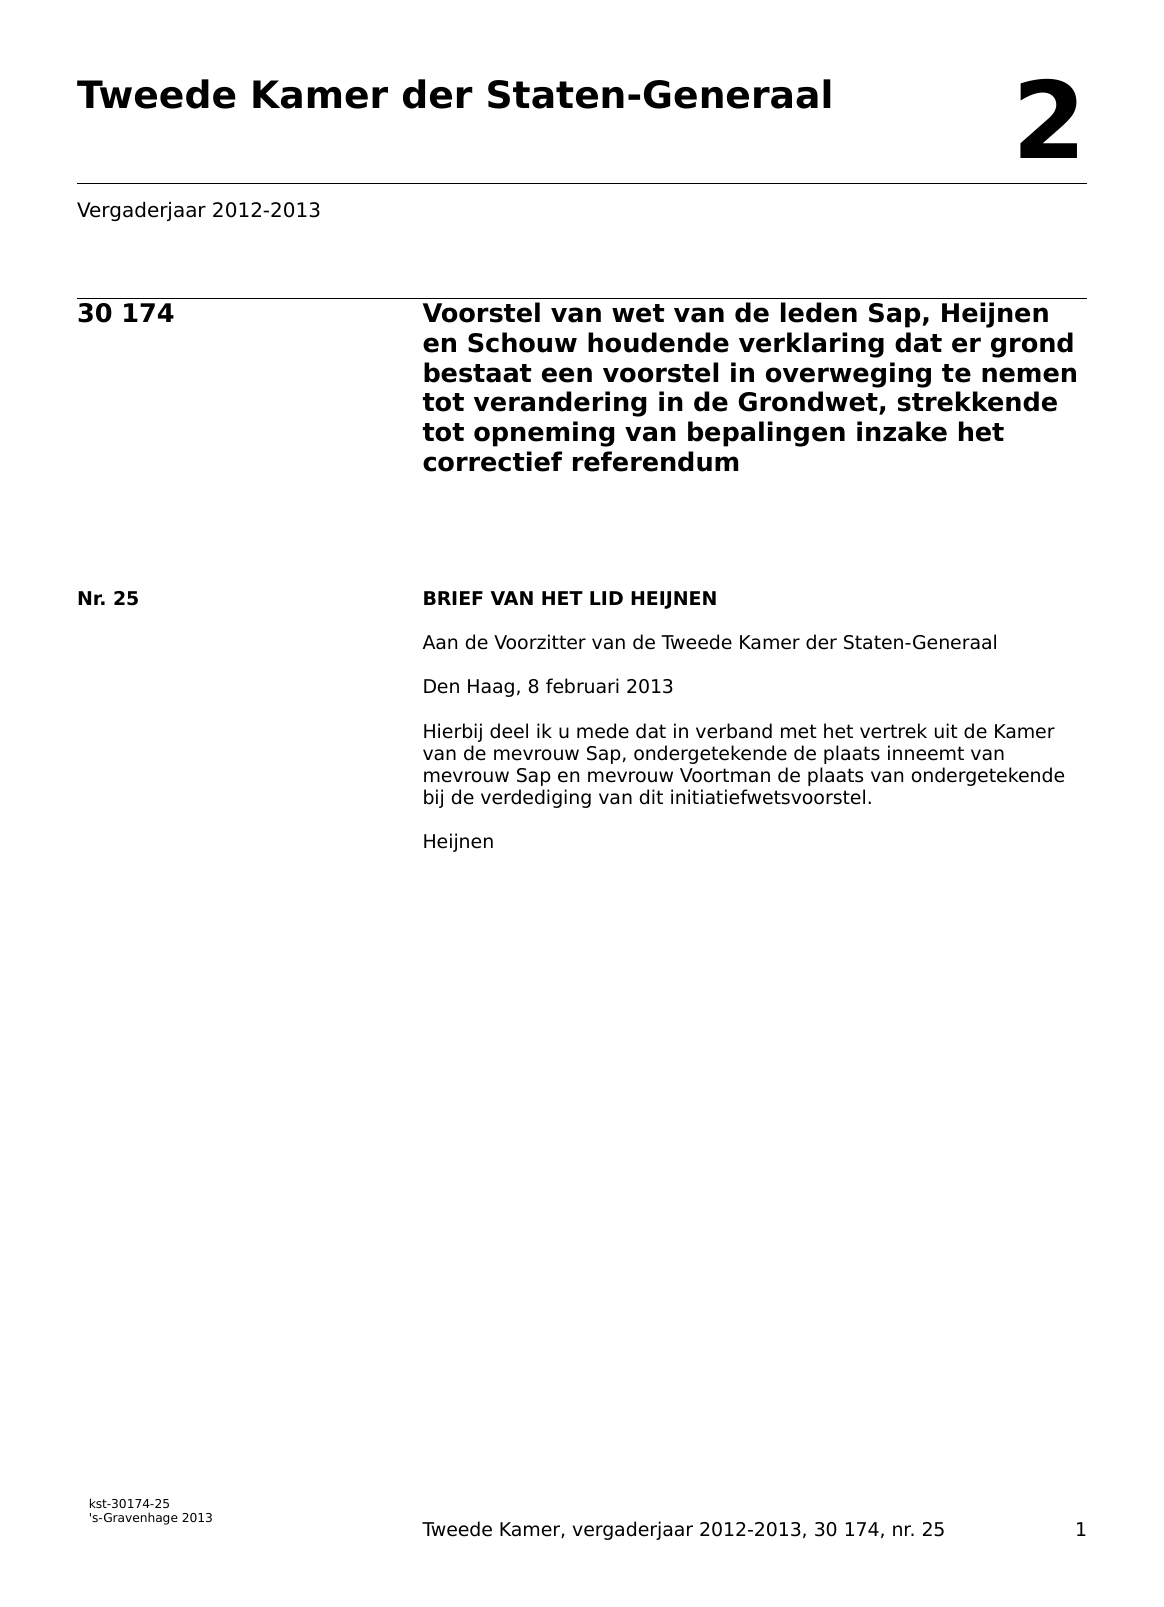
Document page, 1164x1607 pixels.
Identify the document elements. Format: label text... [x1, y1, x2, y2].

subtitle 30 174 Voorstel van wet van de leden Sap, Heijnen en Schouw houdende verklaring dat er grond bestaat een voorstel in overweging te nemen tot verandering in de Grondwet, strekkende tot opneming van bepalingen inzake het correctief referendum [77, 299, 1087, 477]
text Hierbij deel ik u mede dat in verband met het vertrek uit de Kamer van de mevrouw Sap, ondergetekende de plaats inneemt van mevrouw Sap en mevrouw Voortman de plaats van ondergetekende bij de verdediging van dit initiatiefwetsvoorstel. [422, 721, 1087, 808]
text Heijnen [422, 831, 1087, 853]
table_cell Vergaderjaar 2012-2013 [77, 184, 1087, 298]
table_header 2 [886, 59, 1087, 183]
text Aan de Voorzitter van de Tweede Kamer der Staten-Generaal [422, 632, 1087, 654]
subtitle Nr. 25 BRIEF VAN HET LID HEIJNEN [77, 588, 1087, 610]
table_header Tweede Kamer der Staten-Generaal [77, 59, 886, 183]
text Den Haag, 8 februari 2013 [422, 676, 1087, 698]
text 's-Gravenhage 2013 [88, 1511, 323, 1525]
text kst-30174-25 [88, 1497, 323, 1511]
